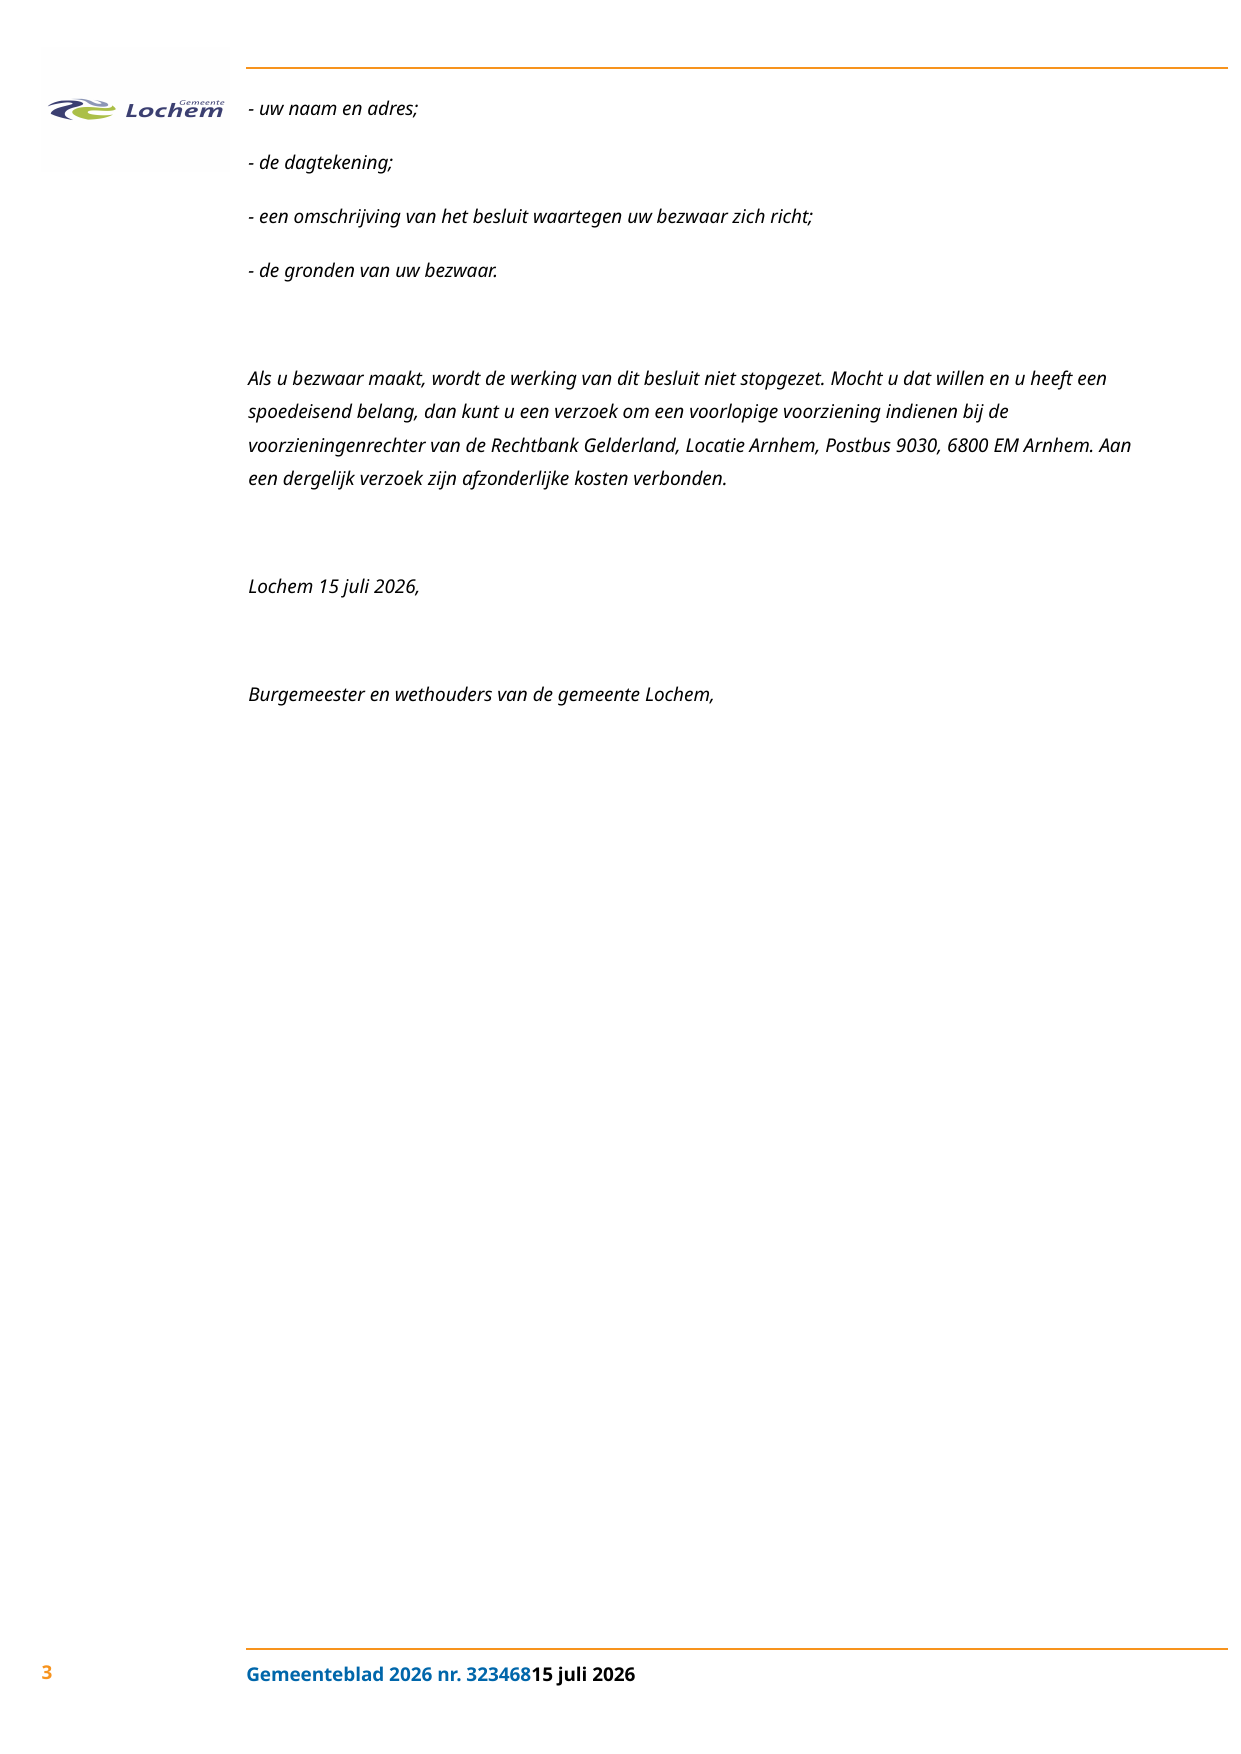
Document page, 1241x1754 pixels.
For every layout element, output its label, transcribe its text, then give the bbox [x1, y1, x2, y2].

text - de gronden van uw bezwaar. [248, 257, 1152, 283]
text Lochem 15 juli 2026, [248, 573, 1152, 599]
text - de dagtekening; [248, 149, 1152, 174]
text Als u bezwaar maakt, wordt de werking van dit besluit niet stopgezet. Mocht u dat willen en u heeft een spoedeisend belang, dan kunt u een verzoek om een voorlopige voorziening indienen bij de voorzieningenrechter van de Rechtbank Gelderland, Locatie Arnhem, Postbus 9030, 6800 EM Arnhem. Aan een dergelijk verzoek zijn afzonderlijke kosten verbonden. [248, 365, 1152, 491]
text - uw naam en adres; [248, 95, 1152, 121]
text Burgemeester en wethouders van de gemeente Lochem, [248, 682, 1152, 707]
picture [41, 47, 231, 172]
text - een omschrijving van het besluit waartegen uw bezwaar zich richt; [248, 203, 1152, 229]
